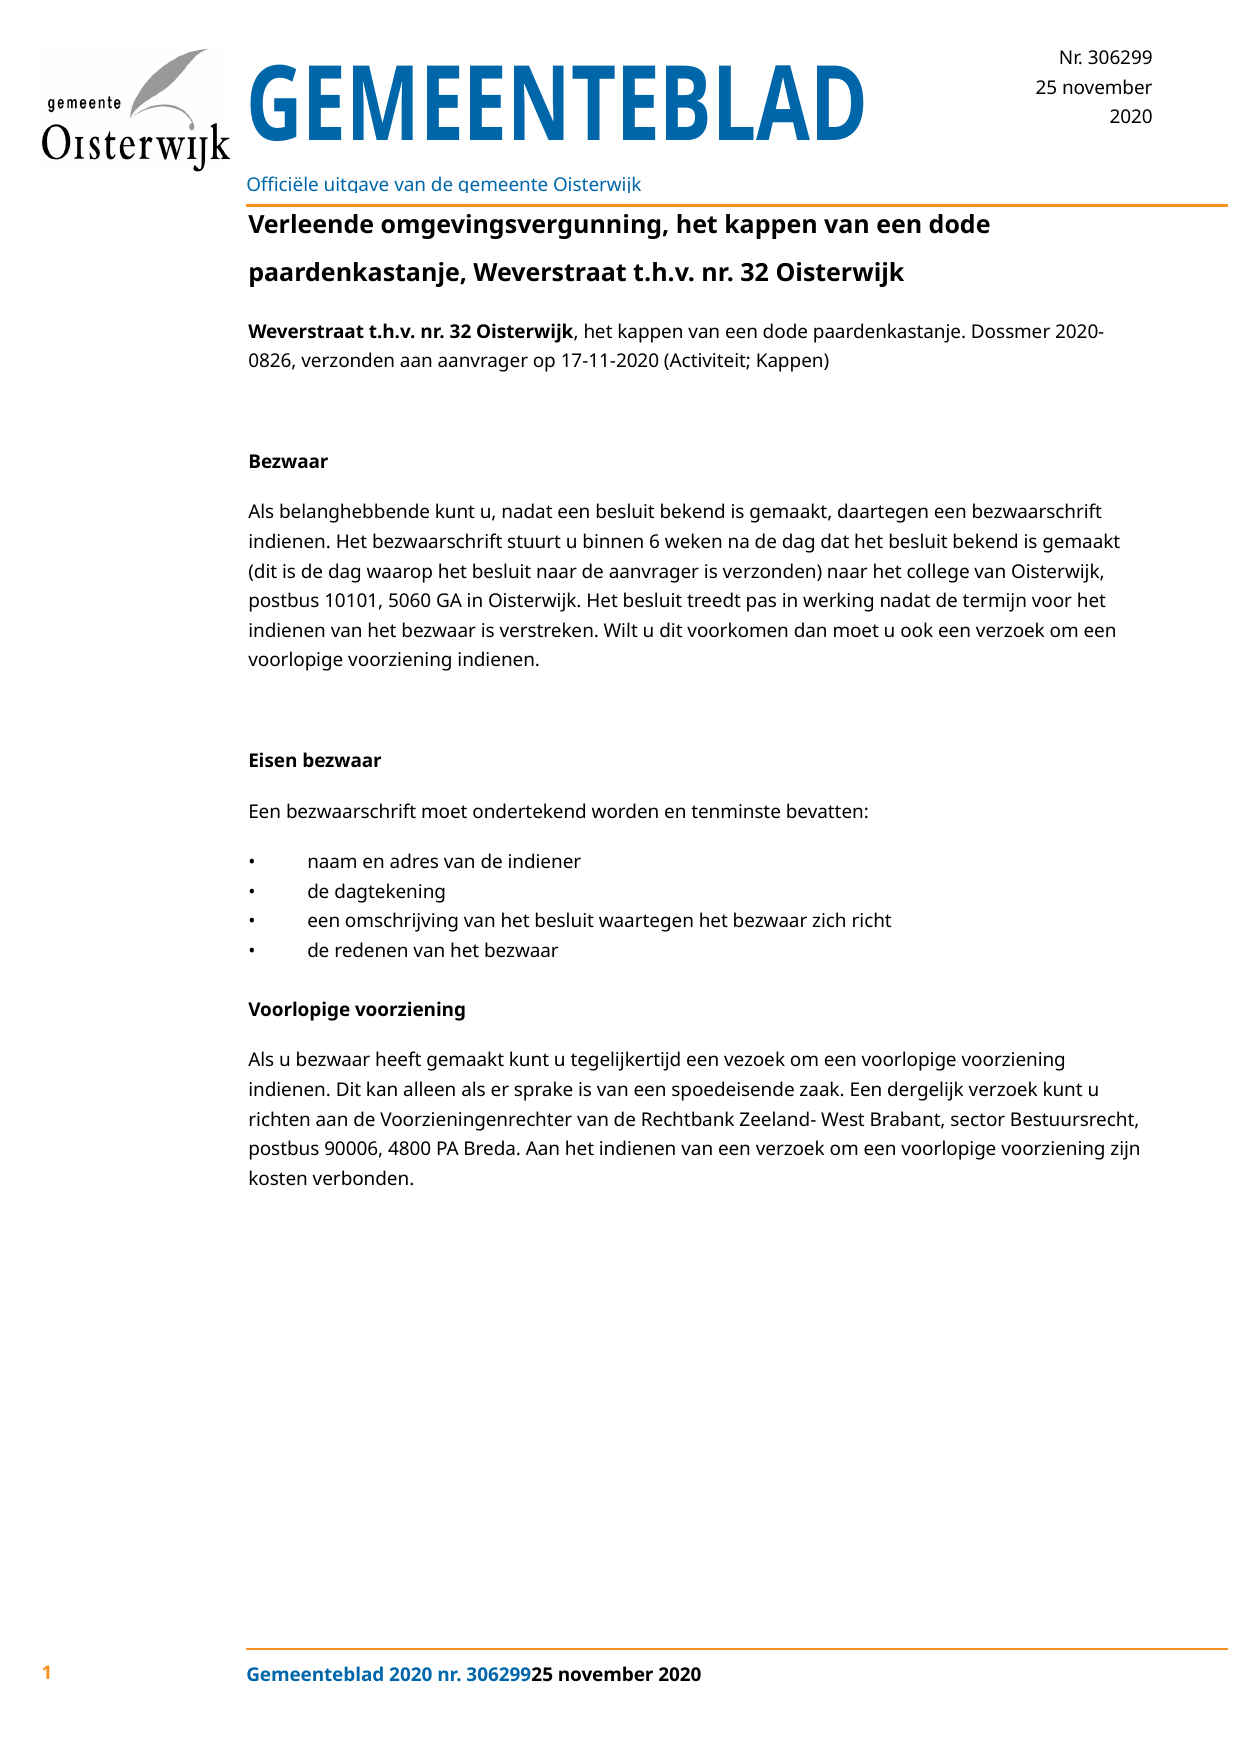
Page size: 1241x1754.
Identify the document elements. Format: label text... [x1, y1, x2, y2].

text Als u bezwaar heeft gemaakt kunt u tegelijkertijd een vezoek om een voorlopige voorziening indienen. Dit kan alleen als er sprake is van een spoedeisende zaak. Een dergelijk verzoek kunt u richten aan de Voorzieningenrechter van de Rechtbank Zeeland- West Brabant, sector Bestuursrecht, postbus 90006, 4800 PA Breda. Aan het indienen van een verzoek om een voorlopige voorziening zijn kosten verbonden. [248, 1047, 1152, 1191]
text Bezwaar [248, 448, 1152, 474]
text Weverstraat t.h.v. nr. 32 Oisterwijk, het kappen van een dode paardenkastanje. Dossmer 2020-0826, verzonden aan aanvrager op 17-11-2020 (Activiteit; Kappen) [248, 318, 1152, 373]
list de dagtekening [248, 878, 1152, 904]
list de redenen van het bezwaar [248, 937, 1152, 963]
text Voorlopige voorziening [248, 996, 1152, 1022]
text Een bezwaarschrift moet ondertekend worden en tenminste bevatten: [248, 798, 1152, 824]
text Verleende omgevingsvergunning, het kappen van een dode paardenkastanje, Weverstraat t.h.v. nr. 32 Oisterwijk [248, 207, 1152, 288]
text Als belanghebbende kunt u, nadat een besluit bekend is gemaakt, daartegen een bezwaarschrift indienen. Het bezwaarschrift stuurt u binnen 6 weken na de dag dat het besluit bekend is gemaakt (dit is de dag waarop het besluit naar de aanvrager is verzonden) naar het college van Oisterwijk, postbus 10101, 5060 GA in Oisterwijk. Het besluit treedt pas in werking nadat de termijn voor het indienen van het bezwaar is verstreken. Wilt u dit voorkomen dan moet u ook een verzoek om een voorlopige voorziening indienen. [248, 499, 1152, 672]
text Eisen bezwaar [248, 747, 1152, 773]
list een omschrijving van het besluit waartegen het bezwaar zich richt [248, 907, 1152, 933]
list naam en adres van de indiener [248, 848, 1152, 874]
picture [41, 47, 231, 172]
